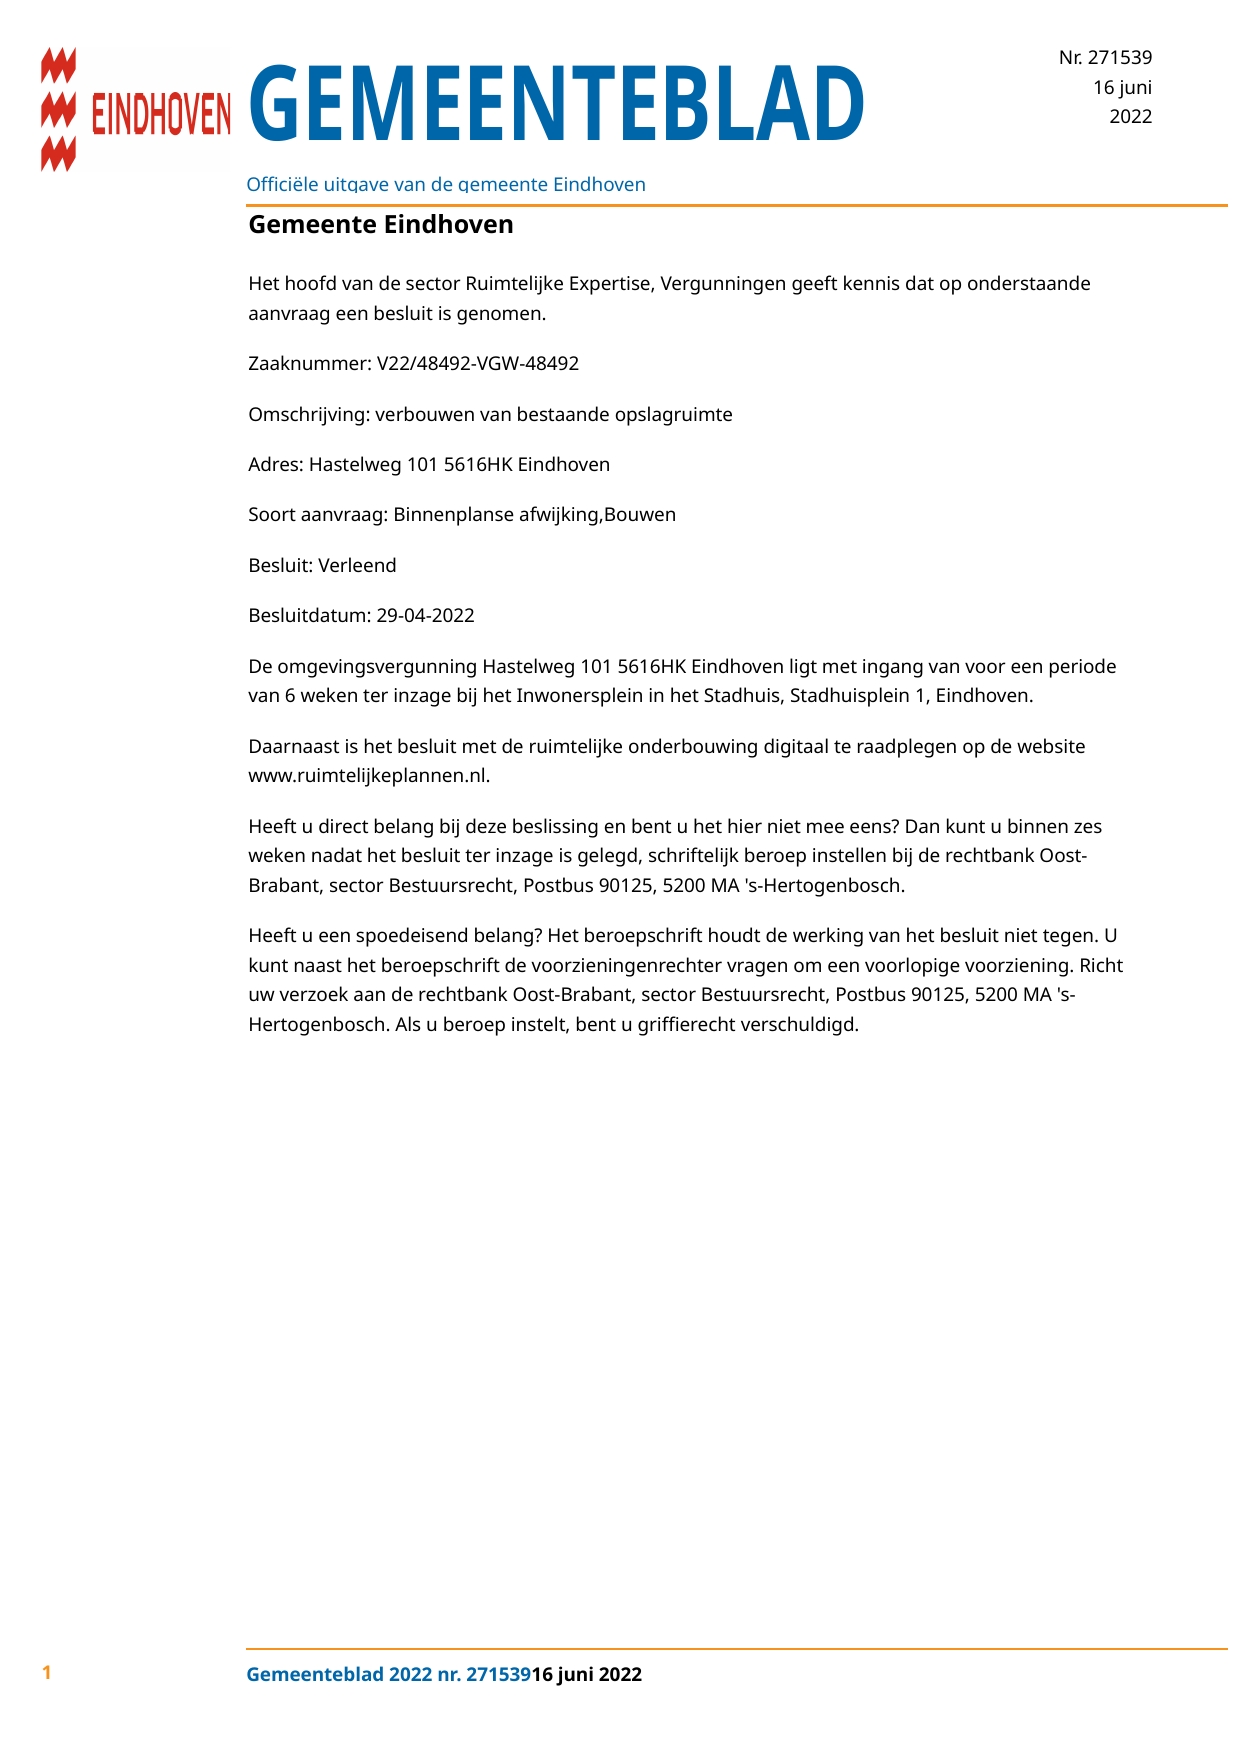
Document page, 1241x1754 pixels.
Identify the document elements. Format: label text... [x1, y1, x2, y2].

text Besluit: Verleend [248, 552, 1152, 578]
text Besluitdatum: 29-04-2022 [248, 602, 1152, 628]
text Adres: Hastelweg 101 5616HK Eindhoven [248, 451, 1152, 477]
text Heeft u direct belang bij deze beslissing en bent u het hier niet mee eens? Dan kunt u binnen zes weken nadat het besluit ter inzage is gelegd, schriftelijk beroep instellen bij de rechtbank Oost-Brabant, sector Bestuursrecht, Postbus 90125, 5200 MA 's-Hertogenbosch. [248, 813, 1152, 898]
text Zaaknummer: V22/48492-VGW-48492 [248, 350, 1152, 376]
text Daarnaast is het besluit met de ruimtelijke onderbouwing digitaal te raadplegen op de website www.ruimtelijkeplannen.nl. [248, 733, 1152, 788]
text Soort aanvraag: Binnenplanse afwijking,Bouwen [248, 502, 1152, 527]
picture [41, 47, 231, 172]
text Heeft u een spoedeisend belang? Het beroepschrift houdt de werking van het besluit niet tegen. U kunt naast het beroepschrift de voorzieningenrechter vragen om een voorlopige voorziening. Richt uw verzoek aan de rechtbank Oost-Brabant, sector Bestuursrecht, Postbus 90125, 5200 MA 's-Hertogenbosch. Als u beroep instelt, bent u griffierecht verschuldigd. [248, 922, 1152, 1037]
text De omgevingsvergunning Hastelweg 101 5616HK Eindhoven ligt met ingang van voor een periode van 6 weken ter inzage bij het Inwonersplein in het Stadhuis, Stadhuisplein 1, Eindhoven. [248, 653, 1152, 708]
text Gemeente Eindhoven [248, 207, 1152, 241]
text Omschrijving: verbouwen van bestaande opslagruimte [248, 401, 1152, 426]
text Het hoofd van de sector Ruimtelijke Expertise, Vergunningen geeft kennis dat op onderstaande aanvraag een besluit is genomen. [248, 270, 1152, 326]
